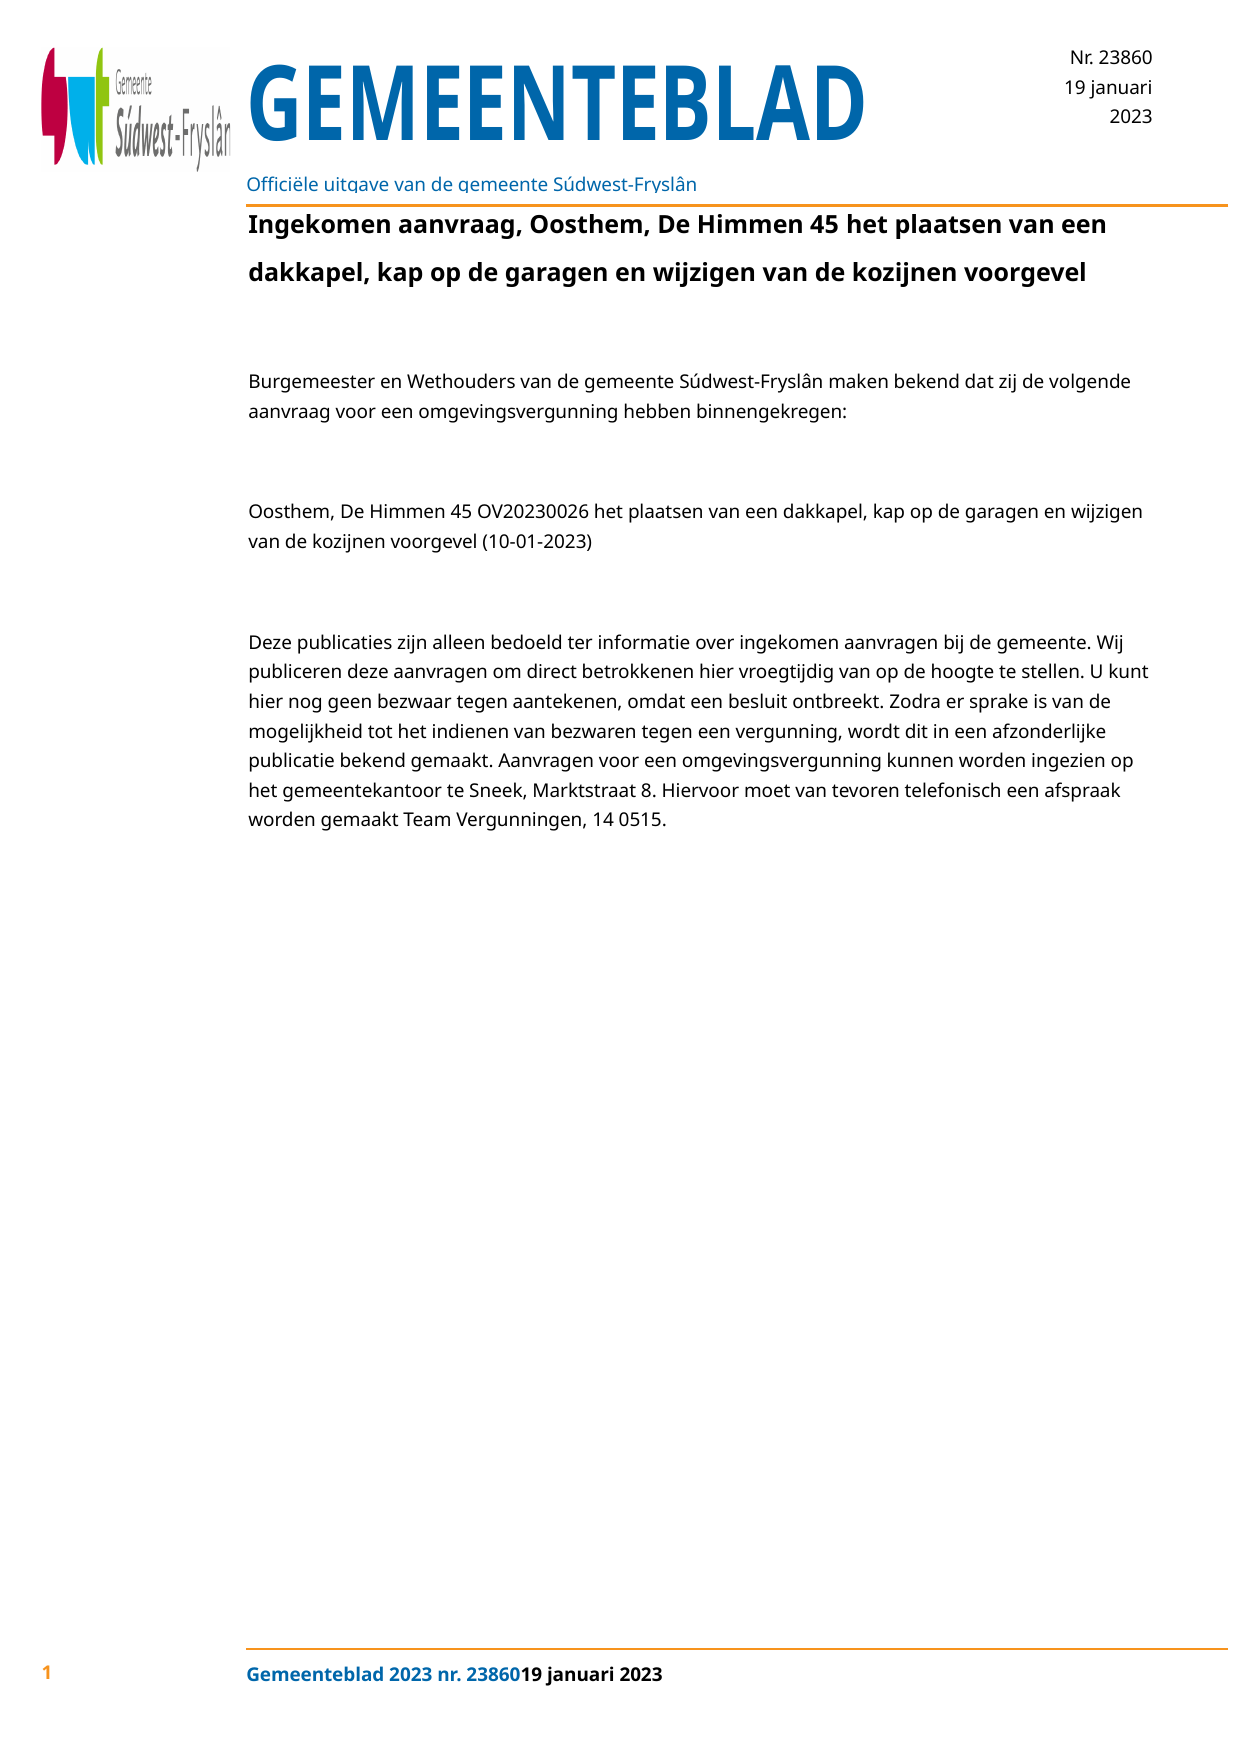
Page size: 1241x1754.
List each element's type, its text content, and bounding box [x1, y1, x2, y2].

text Burgemeester en Wethouders van de gemeente Súdwest-Fryslân maken bekend dat zij de volgende aanvraag voor een omgevingsvergunning hebben binnengekregen: [248, 368, 1152, 424]
text Deze publicaties zijn alleen bedoeld ter informatie over ingekomen aanvragen bij de gemeente. Wij publiceren deze aanvragen om direct betrokkenen hier vroegtijdig van op de hoogte te stellen. U kunt hier nog geen bezwaar tegen aantekenen, omdat een besluit ontbreekt. Zodra er sprake is van de mogelijkheid tot het indienen van bezwaren tegen een vergunning, wordt dit in een afzonderlijke publicatie bekend gemaakt. Aanvragen voor een omgevingsvergunning kunnen worden ingezien op het gemeentekantoor te Sneek, Marktstraat 8. Hiervoor moet van tevoren telefonisch een afspraak worden gemaakt Team Vergunningen, 14 0515. [248, 629, 1152, 832]
text Oosthem, De Himmen 45 OV20230026 het plaatsen van een dakkapel, kap op de garagen en wijzigen van de kozijnen voorgevel (10-01-2023) [248, 499, 1152, 554]
text Ingekomen aanvraag, Oosthem, De Himmen 45 het plaatsen van een dakkapel, kap op de garagen en wijzigen van de kozijnen voorgevel [248, 207, 1152, 288]
picture [41, 47, 231, 172]
